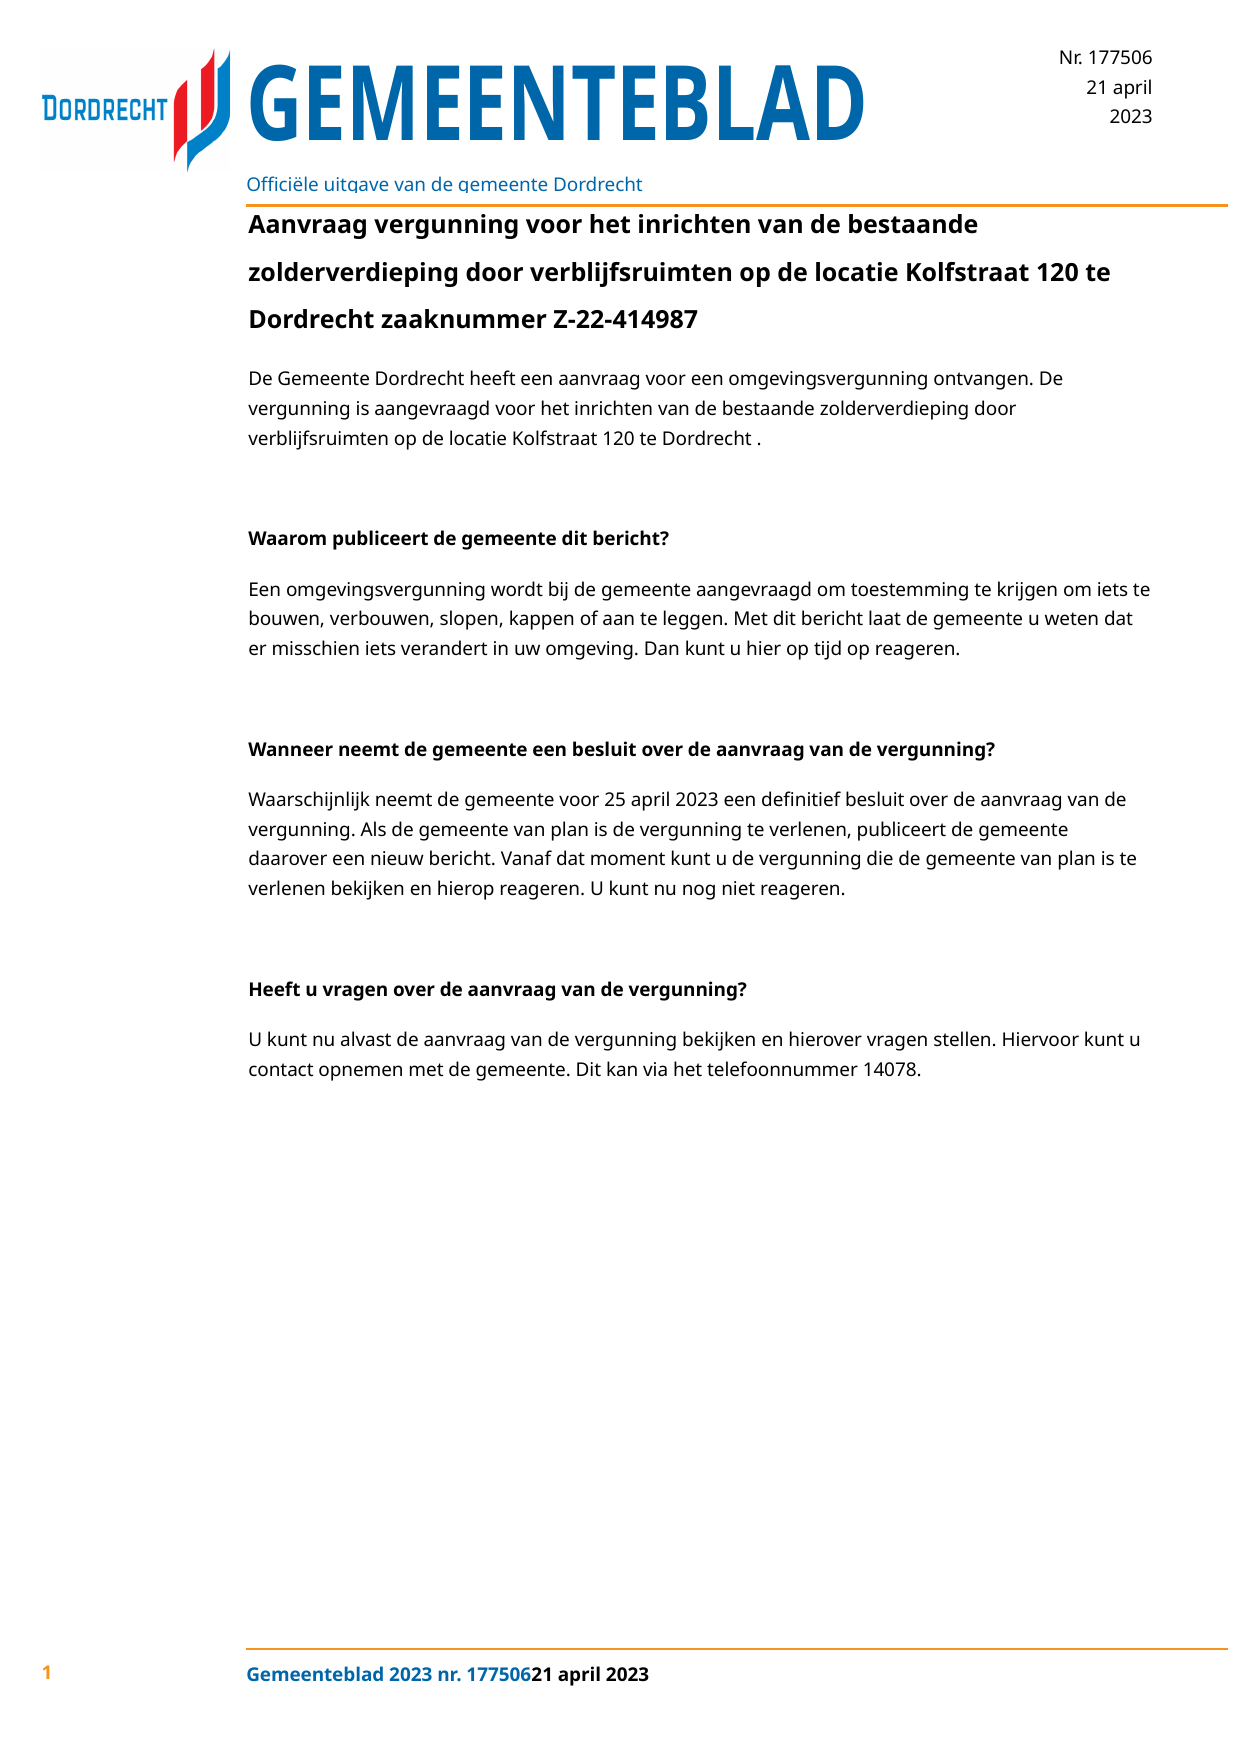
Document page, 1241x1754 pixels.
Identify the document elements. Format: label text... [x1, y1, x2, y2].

text Een omgevingsvergunning wordt bij de gemeente aangevraagd om toestemming te krijgen om iets te bouwen, verbouwen, slopen, kappen of aan te leggen. Met dit bericht laat de gemeente u weten dat er misschien iets verandert in uw omgeving. Dan kunt u hier op tijd op reageren. [248, 576, 1152, 661]
text Wanneer neemt de gemeente een besluit over de aanvraag van de vergunning? [248, 736, 1152, 762]
text U kunt nu alvast de aanvraag van de vergunning bekijken en hierover vragen stellen. Hiervoor kunt u contact opnemen met de gemeente. Dit kan via het telefoonnummer 14078. [248, 1026, 1152, 1082]
text Waarschijnlijk neemt de gemeente voor 25 april 2023 een definitief besluit over de aanvraag van de vergunning. Als de gemeente van plan is de vergunning te verlenen, publiceert de gemeente daarover een nieuw bericht. Vanaf dat moment kunt u de vergunning die de gemeente van plan is te verlenen bekijken en hierop reageren. U kunt nu nog niet reageren. [248, 786, 1152, 901]
text Aanvraag vergunning voor het inrichten van de bestaande zolderverdieping door verblijfsruimten op de locatie Kolfstraat 120 te Dordrecht zaaknummer Z-22-414987 [248, 207, 1152, 336]
text De Gemeente Dordrecht heeft een aanvraag voor een omgevingsvergunning ontvangen. De vergunning is aangevraagd voor het inrichten van de bestaande zolderverdieping door verblijfsruimten op de locatie Kolfstraat 120 te Dordrecht . [248, 366, 1152, 450]
text Heeft u vragen over de aanvraag van de vergunning? [248, 976, 1152, 1002]
picture [41, 47, 231, 172]
text Waarom publiceert de gemeente dit bericht? [248, 526, 1152, 551]
